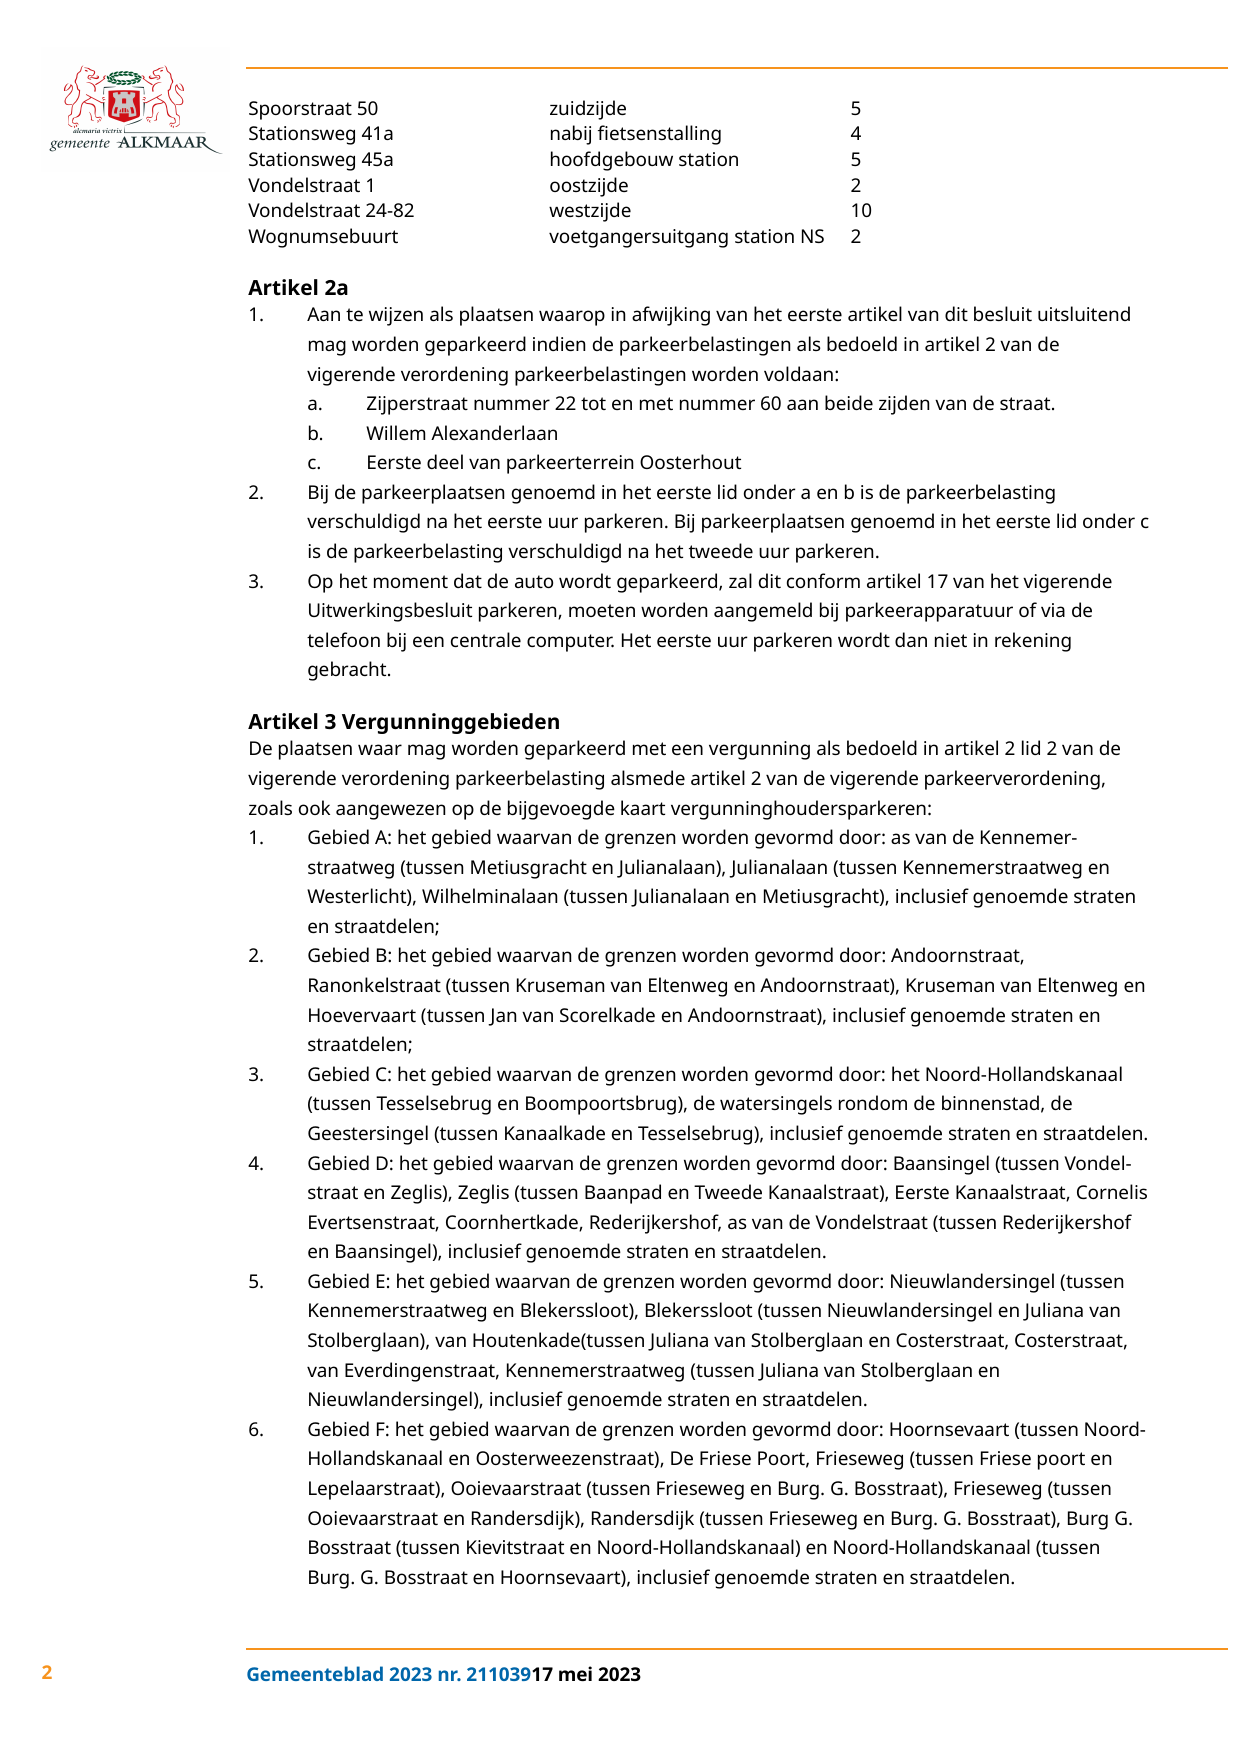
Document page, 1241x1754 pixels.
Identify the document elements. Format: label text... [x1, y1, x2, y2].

list Gebied F: het gebied waarvan de grenzen worden gevormd door: Hoornsevaart (tussen Noord-Hollandskanaal en Oosterweezenstraat), De Friese Poort, Frieseweg (tussen Friese poort en Lepelaarstraat), Ooievaarstraat (tussen Frieseweg en Burg. G. Bosstraat), Frieseweg (tussen Ooievaarstraat en Randersdijk), Randersdijk (tussen Frieseweg en Burg. G. Bosstraat), Burg G. Bosstraat (tussen Kievitstraat en Noord-Hollandskanaal) en Noord-Hollandskanaal (tussen Burg. G. Bosstraat en Hoornsevaart), inclusief genoemde straten en straatdelen. [248, 1416, 1152, 1589]
table_cell 5 [850, 95, 1152, 121]
list Aan te wijzen als plaatsen waarop in afwijking van het eerste artikel van dit besluit uitsluitend mag worden geparkeerd indien de parkeerbelastingen als bedoeld in artikel 2 van de vigerende verordening parkeerbelastingen worden voldaan: [248, 302, 1152, 387]
table_cell hoofdgebouw station [549, 146, 850, 172]
list Gebied A: het gebied waarvan de grenzen worden gevormd door: as van de Kennemer-straatweg (tussen Metiusgracht en Julianalaan), Julianalaan (tussen Kennemerstraatweg en Westerlicht), Wilhelminalaan (tussen Julianalaan en Metiusgracht), inclusief genoemde straten en straatdelen; [248, 824, 1152, 939]
table_cell Vondelstraat 24-82 [248, 198, 549, 223]
table_cell westzijde [549, 198, 850, 223]
table_cell voetgangersuitgang station NS [549, 224, 850, 249]
table_cell Stationsweg 41a [248, 121, 549, 146]
table_cell Vondelstraat 1 [248, 172, 549, 198]
list Gebied B: het gebied waarvan de grenzen worden gevormd door: Andoornstraat, Ranonkelstraat (tussen Kruseman van Eltenweg en Andoornstraat), Kruseman van Eltenweg en Hoevervaart (tussen Jan van Scorelkade en Andoornstraat), inclusief genoemde straten en straatdelen; [248, 943, 1152, 1057]
table_cell oostzijde [549, 172, 850, 198]
table_cell 2 [850, 172, 1152, 198]
list Eerste deel van parkeerterrein Oosterhout [307, 449, 1152, 475]
list Gebied C: het gebied waarvan de grenzen worden gevormd door: het Noord-Hollandskanaal (tussen Tesselsebrug en Boompoortsbrug), de watersingels rondom de binnenstad, de Geestersingel (tussen Kanaalkade en Tesselsebrug), inclusief genoemde straten en straatdelen. [248, 1061, 1152, 1146]
text Artikel 2a [248, 273, 1152, 302]
list Gebied E: het gebied waarvan de grenzen worden gevormd door: Nieuwlandersingel (tussen Kennemerstraatweg en Blekerssloot), Blekerssloot (tussen Nieuwlandersingel en Juliana van Stolberglaan), van Houtenkade(tussen Juliana van Stolberglaan en Costerstraat, Costerstraat, van Everdingenstraat, Kennemerstraatweg (tussen Juliana van Stolberglaan en Nieuwlandersingel), inclusief genoemde straten en straatdelen. [248, 1268, 1152, 1412]
table_cell 10 [850, 198, 1152, 223]
table_cell 2 [850, 224, 1152, 249]
picture [41, 47, 231, 172]
table_cell 5 [850, 146, 1152, 172]
list Bij de parkeerplaatsen genoemd in het eerste lid onder a en b is de parkeerbelasting verschuldigd na het eerste uur parkeren. Bij parkeerplaatsen genoemd in het eerste lid onder c is de parkeerbelasting verschuldigd na het tweede uur parkeren. [248, 479, 1152, 564]
table_cell Wognumsebuurt [248, 224, 549, 249]
list Willem Alexanderlaan [307, 420, 1152, 446]
table_cell nabij fietsenstalling [549, 121, 850, 146]
text Artikel 3 Vergunninggebieden [248, 707, 1152, 736]
list Op het moment dat de auto wordt geparkeerd, zal dit conform artikel 17 van het vigerende Uitwerkingsbesluit parkeren, moeten worden aangemeld bij parkeerapparatuur of via de telefoon bij een centrale computer. Het eerste uur parkeren wordt dan niet in rekening gebracht. [248, 568, 1152, 682]
list Gebied D: het gebied waarvan de grenzen worden gevormd door: Baansingel (tussen Vondel-straat en Zeglis), Zeglis (tussen Baanpad en Tweede Kanaalstraat), Eerste Kanaalstraat, Cornelis Evertsenstraat, Coornhertkade, Rederijkershof, as van de Vondelstraat (tussen Rederijkershof en Baansingel), inclusief genoemde straten en straatdelen. [248, 1150, 1152, 1264]
table_cell Stationsweg 45a [248, 146, 549, 172]
list Zijperstraat nummer 22 tot en met nummer 60 aan beide zijden van de straat. [307, 390, 1152, 416]
table_cell Spoorstraat 50 [248, 95, 549, 121]
text De plaatsen waar mag worden geparkeerd met een vergunning als bedoeld in artikel 2 lid 2 van de vigerende verordening parkeerbelasting alsmede artikel 2 van de vigerende parkeerverordening, zoals ook aangewezen op de bijgevoegde kaart vergunninghoudersparkeren: [248, 736, 1152, 820]
table_cell 4 [850, 121, 1152, 146]
table_cell zuidzijde [549, 95, 850, 121]
